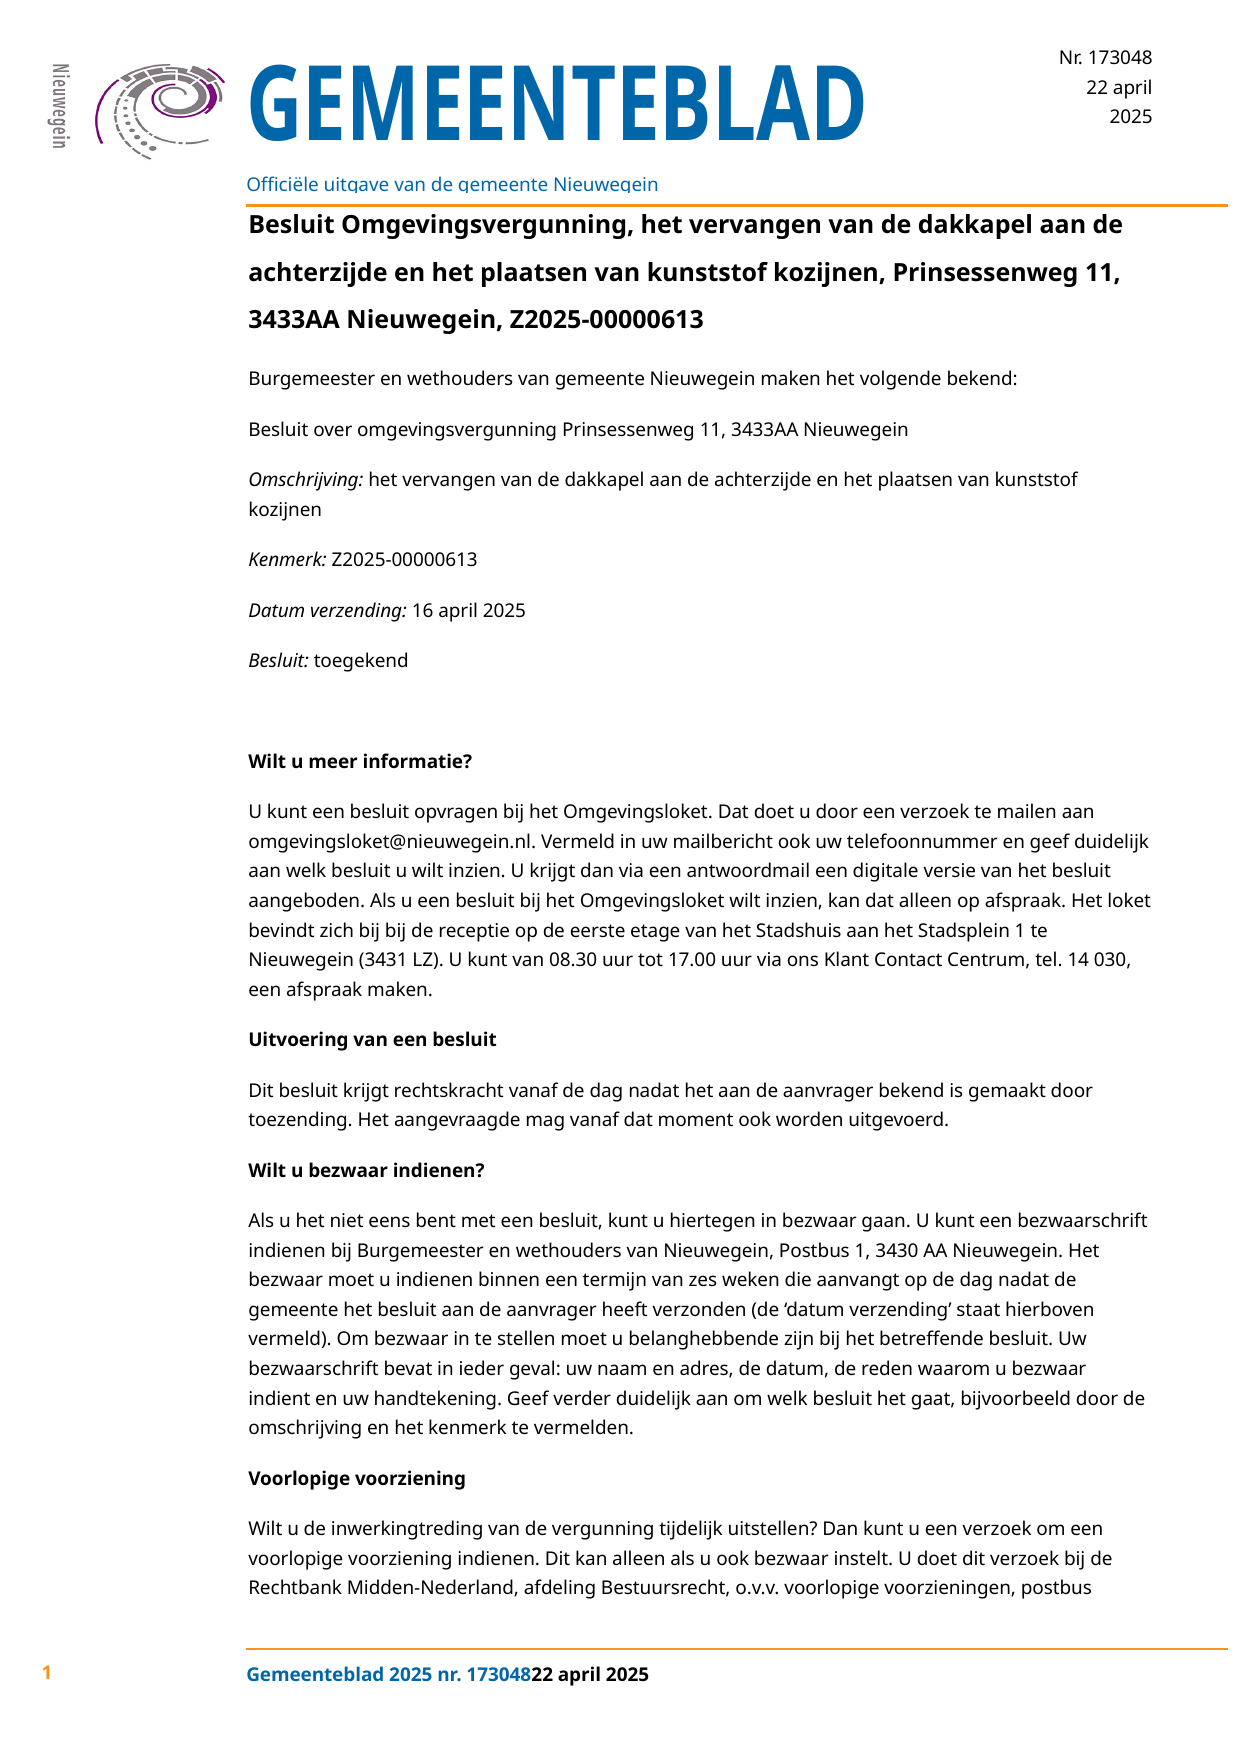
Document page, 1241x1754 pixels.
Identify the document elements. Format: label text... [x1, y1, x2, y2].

text Wilt u meer informatie? [248, 748, 1152, 774]
text Besluit Omgevingsvergunning, het vervangen van de dakkapel aan de achterzijde en het plaatsen van kunststof kozijnen, Prinsessenweg 11, 3433AA Nieuwegein, Z2025-00000613 [248, 207, 1152, 336]
picture [41, 47, 231, 172]
text U kunt een besluit opvragen bij het Omgevingsloket. Dat doet u door een verzoek te mailen aan omgevingsloket@nieuwegein.nl. Vermeld in uw mailbericht ook uw telefoonnummer en geef duidelijk aan welk besluit u wilt inzien. U krijgt dan via een antwoordmail een digitale versie van het besluit aangeboden. Als u een besluit bij het Omgevingsloket wilt inzien, kan dat alleen op afspraak. Het loket bevindt zich bij bij de receptie op de eerste etage van het Stadshuis aan het Stadsplein 1 te Nieuwegein (3431 LZ). U kunt van 08.30 uur tot 17.00 uur via ons Klant Contact Centrum, tel. 14 030, een afspraak maken. [248, 798, 1152, 1002]
text Kenmerk: Z2025-00000613 [248, 546, 1152, 572]
text Besluit over omgevingsvergunning Prinsessenweg 11, 3433AA Nieuwegein [248, 416, 1152, 442]
text Als u het niet eens bent met een besluit, kunt u hiertegen in bezwaar gaan. U kunt een bezwaarschrift indienen bij Burgemeester en wethouders van Nieuwegein, Postbus 1, 3430 AA Nieuwegein. Het bezwaar moet u indienen binnen een termijn van zes weken die aanvangt op de dag nadat de gemeente het besluit aan de aanvrager heeft verzonden (de ‘datum verzending’ staat hierboven vermeld). Om bezwaar in te stellen moet u belanghebbende zijn bij het betreffende besluit. Uw bezwaarschrift bevat in ieder geval: uw naam en adres, de datum, de reden waarom u bezwaar indient en uw handtekening. Geef verder duidelijk aan om welk besluit het gaat, bijvoorbeeld door de omschrijving en het kenmerk te vermelden. [248, 1207, 1152, 1440]
text Burgemeester en wethouders van gemeente Nieuwegein maken het volgende bekend: [248, 366, 1152, 391]
text Datum verzending: 16 april 2025 [248, 597, 1152, 622]
text Wilt u de inwerkingtreding van de vergunning tijdelijk uitstellen? Dan kunt u een verzoek om een voorlopige voorziening indienen. Dit kan alleen als u ook bezwaar instelt. U doet dit verzoek bij de Rechtbank Midden-Nederland, afdeling Bestuursrecht, o.v.v. voorlopige voorzieningen, postbus [248, 1515, 1152, 1600]
text Wilt u bezwaar indienen? [248, 1157, 1152, 1182]
text Dit besluit krijgt rechtskracht vanaf de dag nadat het aan de aanvrager bekend is gemaakt door toezending. Het aangevraagde mag vanaf dat moment ook worden uitgevoerd. [248, 1077, 1152, 1132]
text Uitvoering van een besluit [248, 1026, 1152, 1052]
text Omschrijving: het vervangen van de dakkapel aan de achterzijde en het plaatsen van kunststof kozijnen [248, 466, 1152, 522]
text Besluit: toegekend [248, 647, 1152, 673]
text Voorlopige voorziening [248, 1465, 1152, 1490]
